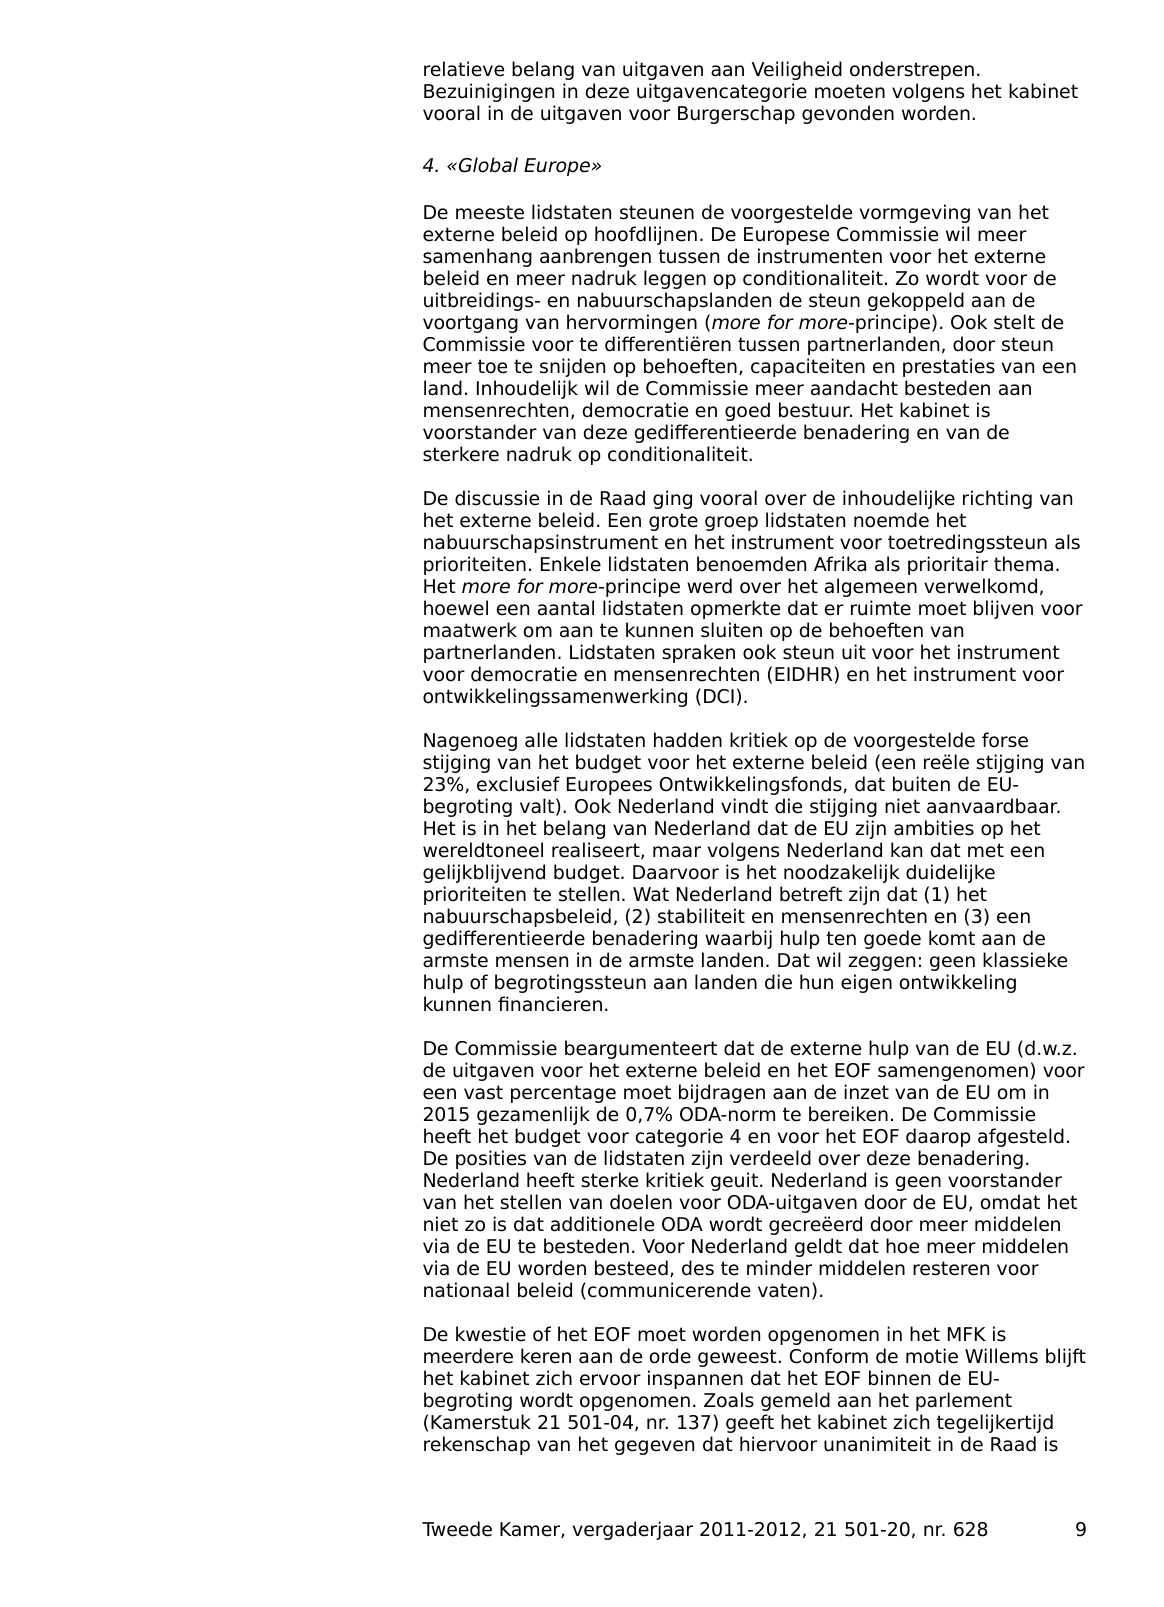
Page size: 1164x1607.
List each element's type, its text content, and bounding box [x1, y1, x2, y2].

text Nagenoeg alle lidstaten hadden kritiek op de voorgestelde forse stijging van het budget voor het externe beleid (een reële stijging van 23%, exclusief Europees Ontwikkelingsfonds, dat buiten de EU-begroting valt). Ook Nederland vindt die stijging niet aanvaardbaar. Het is in het belang van Nederland dat de EU zijn ambities op het wereldtoneel realiseert, maar volgens Nederland kan dat met een gelijkblijvend budget. Daarvoor is het noodzakelijk duidelijke prioriteiten te stellen. Wat Nederland betreft zijn dat (1) het nabuurschapsbeleid, (2) stabiliteit en mensenrechten en (3) een gedifferentieerde benadering waarbij hulp ten goede komt aan de armste mensen in de armste landen. Dat wil zeggen: geen klassieke hulp of begrotingssteun aan landen die hun eigen ontwikkeling kunnen financieren. [422, 730, 1087, 1016]
text De Commissie beargumenteert dat de externe hulp van de EU (d.w.z. de uitgaven voor het externe beleid en het EOF samengenomen) voor een vast percentage moet bijdragen aan de inzet van de EU om in 2015 gezamenlijk de 0,7% ODA-norm te bereiken. De Commissie heeft het budget voor categorie 4 en voor het EOF daarop afgesteld. De posities van de lidstaten zijn verdeeld over deze benadering. Nederland heeft sterke kritiek geuit. Nederland is geen voorstander van het stellen van doelen voor ODA-uitgaven door de EU, omdat het niet zo is dat additionele ODA wordt gecreëerd door meer middelen via de EU te besteden. Voor Nederland geldt dat hoe meer middelen via de EU worden besteed, des te minder middelen resteren voor nationaal beleid (communicerende vaten). [422, 1038, 1087, 1302]
text De meeste lidstaten steunen de voorgestelde vormgeving van het externe beleid op hoofdlijnen. De Europese Commissie wil meer samenhang aanbrengen tussen de instrumenten voor het externe beleid en meer nadruk leggen op conditionaliteit. Zo wordt voor de uitbreidings- en nabuurschapslanden de steun gekoppeld aan de voortgang van hervormingen (more for more-principe). Ook stelt de Commissie voor te differentiëren tussen partnerlanden, door steun meer toe te snijden op behoeften, capaciteiten en prestaties van een land. Inhoudelijk wil de Commissie meer aandacht besteden aan mensenrechten, democratie en goed bestuur. Het kabinet is voorstander van deze gedifferentieerde benadering en van de sterkere nadruk op conditionaliteit. [422, 202, 1087, 466]
text relatieve belang van uitgaven aan Veiligheid onderstrepen. Bezuinigingen in deze uitgavencategorie moeten volgens het kabinet vooral in de uitgaven voor Burgerschap gevonden worden. [422, 59, 1087, 125]
subtitle 4. «Global Europe» [422, 155, 1087, 177]
text De discussie in de Raad ging vooral over de inhoudelijke richting van het externe beleid. Een grote groep lidstaten noemde het nabuurschapsinstrument en het instrument voor toetredingssteun als prioriteiten. Enkele lidstaten benoemden Afrika als prioritair thema. Het more for more-principe werd over het algemeen verwelkomd, hoewel een aantal lidstaten opmerkte dat er ruimte moet blijven voor maatwerk om aan te kunnen sluiten op de behoeften van partnerlanden. Lidstaten spraken ook steun uit voor het instrument voor democratie en mensenrechten (EIDHR) en het instrument voor ontwikkelingssamenwerking (DCI). [422, 488, 1087, 708]
text De kwestie of het EOF moet worden opgenomen in het MFK is meerdere keren aan de orde geweest. Conform de motie Willems blijft het kabinet zich ervoor inspannen dat het EOF binnen de EU-begroting wordt opgenomen. Zoals gemeld aan het parlement (Kamerstuk 21 501-04, nr. 137) geeft het kabinet zich tegelijkertijd rekenschap van het gegeven dat hiervoor unanimiteit in de Raad is [422, 1324, 1087, 1456]
